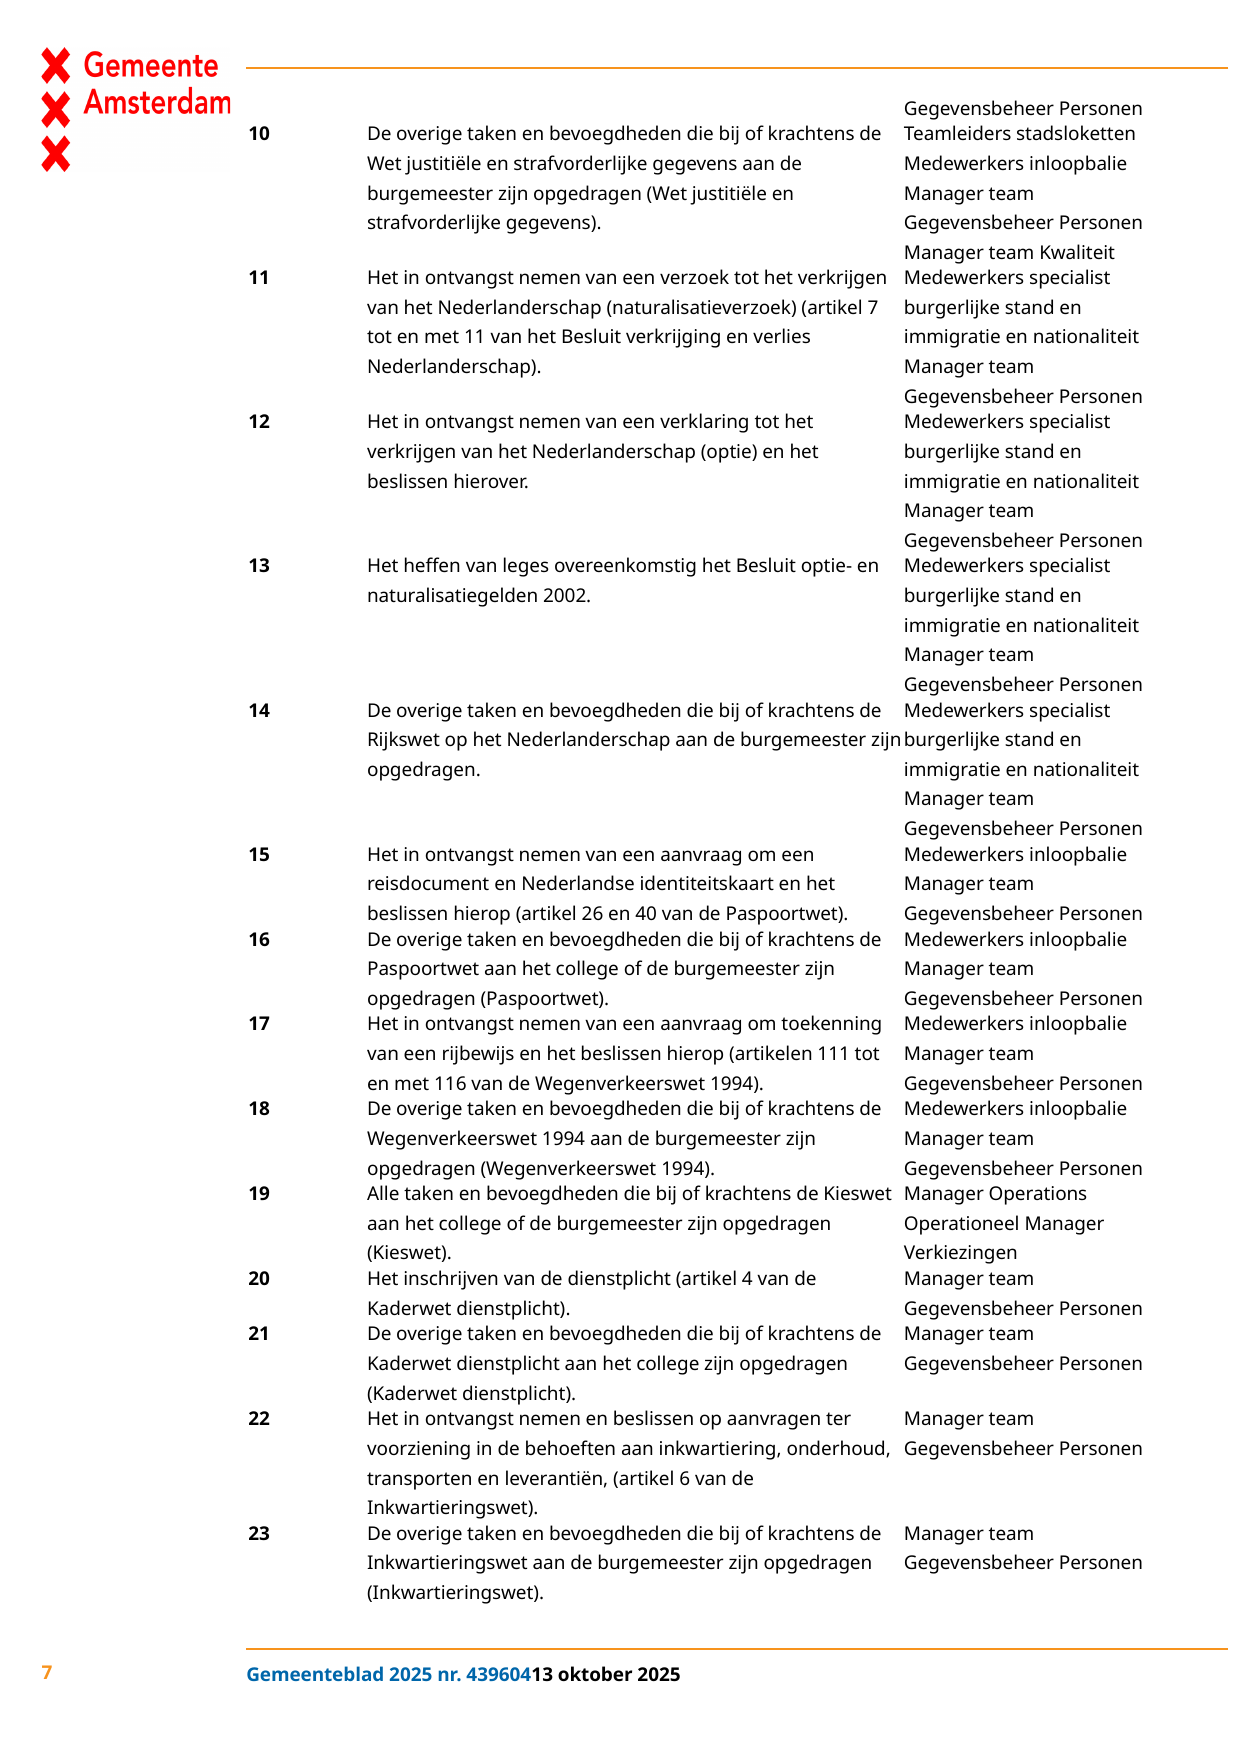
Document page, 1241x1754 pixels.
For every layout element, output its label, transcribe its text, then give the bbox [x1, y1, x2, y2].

table_cell Het in ontvangst nemen van een aanvraag om een reisdocument en Nederlandse identiteitskaart en het beslissen hierop (artikel 26 en 40 van de Paspoortwet). [367, 841, 904, 926]
table_cell Medewerkers specialist burgerlijke stand en immigratie en nationaliteit Manager team Gegevensbeheer Personen [904, 553, 1152, 697]
table_cell [367, 95, 904, 121]
table_cell Het in ontvangst nemen van een verklaring tot het verkrijgen van het Nederlanderschap (optie) en het beslissen hierover. [367, 409, 904, 553]
table_cell Het heffen van leges overeenkomstig het Besluit optie- en naturalisatiegelden 2002. [367, 553, 904, 697]
table_cell 13 [248, 553, 367, 697]
table_cell 23 [248, 1520, 367, 1605]
table_cell [248, 95, 367, 121]
table_cell Het in ontvangst nemen en beslissen op aanvragen ter voorziening in de behoeften aan inkwartiering, onderhoud, transporten en leverantiën, (artikel 6 van de Inkwartieringswet). [367, 1406, 904, 1520]
table_cell Manager Operations Operationeel Manager Verkiezingen [904, 1180, 1152, 1265]
table_cell Manager team Gegevensbeheer Personen [904, 1265, 1152, 1321]
table_cell Manager team Gegevensbeheer Personen [904, 1406, 1152, 1520]
table_cell Medewerkers inloopbalie Manager team Gegevensbeheer Personen [904, 841, 1152, 926]
table_cell 22 [248, 1406, 367, 1520]
table_cell Manager team Gegevensbeheer Personen [904, 1321, 1152, 1406]
table_cell Het in ontvangst nemen van een verzoek tot het verkrijgen van het Nederlanderschap (naturalisatieverzoek) (artikel 7 tot en met 11 van het Besluit verkrijging en verlies Nederlanderschap). [367, 265, 904, 409]
table_cell Alle taken en bevoegdheden die bij of krachtens de Kieswet aan het college of de burgemeester zijn opgedragen (Kieswet). [367, 1180, 904, 1265]
table_cell 16 [248, 926, 367, 1011]
table_cell De overige taken en bevoegdheden die bij of krachtens de Kaderwet dienstplicht aan het college zijn opgedragen (Kaderwet dienstplicht). [367, 1321, 904, 1406]
table_cell De overige taken en bevoegdheden die bij of krachtens de Wegenverkeerswet 1994 aan de burgemeester zijn opgedragen (Wegenverkeerswet 1994). [367, 1096, 904, 1180]
table_cell 19 [248, 1180, 367, 1265]
table_cell 20 [248, 1265, 367, 1321]
table_cell De overige taken en bevoegdheden die bij of krachtens de Rijkswet op het Nederlanderschap aan de burgemeester zijn opgedragen. [367, 697, 904, 841]
table_cell Medewerkers inloopbalie Manager team Gegevensbeheer Personen [904, 926, 1152, 1011]
table_cell Medewerkers specialist burgerlijke stand en immigratie en nationaliteit Manager team Gegevensbeheer Personen [904, 697, 1152, 841]
table_cell 14 [248, 697, 367, 841]
table_cell De overige taken en bevoegdheden die bij of krachtens de Inkwartieringswet aan de burgemeester zijn opgedragen (Inkwartieringswet). [367, 1520, 904, 1605]
picture [41, 47, 231, 172]
table_cell 15 [248, 841, 367, 926]
table_cell Medewerkers inloopbalie Manager team Gegevensbeheer Personen [904, 1096, 1152, 1180]
table_cell 10 [248, 121, 367, 264]
table_cell De overige taken en bevoegdheden die bij of krachtens de Wet justitiële en strafvorderlijke gegevens aan de burgemeester zijn opgedragen (Wet justitiële en strafvorderlijke gegevens). [367, 121, 904, 264]
table_cell Teamleiders stadsloketten Medewerkers inloopbalie Manager team Gegevensbeheer Personen Manager team Kwaliteit [904, 121, 1152, 264]
table_cell 11 [248, 265, 367, 409]
table_cell De overige taken en bevoegdheden die bij of krachtens de Paspoortwet aan het college of de burgemeester zijn opgedragen (Paspoortwet). [367, 926, 904, 1011]
table_cell 18 [248, 1096, 367, 1180]
table_cell 12 [248, 409, 367, 553]
table_cell 21 [248, 1321, 367, 1406]
table_cell Het in ontvangst nemen van een aanvraag om toekenning van een rijbewijs en het beslissen hierop (artikelen 111 tot en met 116 van de Wegenverkeerswet 1994). [367, 1011, 904, 1096]
table_cell Medewerkers specialist burgerlijke stand en immigratie en nationaliteit Manager team Gegevensbeheer Personen [904, 265, 1152, 409]
table_cell Manager team Gegevensbeheer Personen [904, 1520, 1152, 1605]
table_cell Gegevensbeheer Personen [904, 95, 1152, 121]
table_cell Medewerkers inloopbalie Manager team Gegevensbeheer Personen [904, 1011, 1152, 1096]
table_cell Het inschrijven van de dienstplicht (artikel 4 van de Kaderwet dienstplicht). [367, 1265, 904, 1321]
table_cell 17 [248, 1011, 367, 1096]
table_cell Medewerkers specialist burgerlijke stand en immigratie en nationaliteit Manager team Gegevensbeheer Personen [904, 409, 1152, 553]
